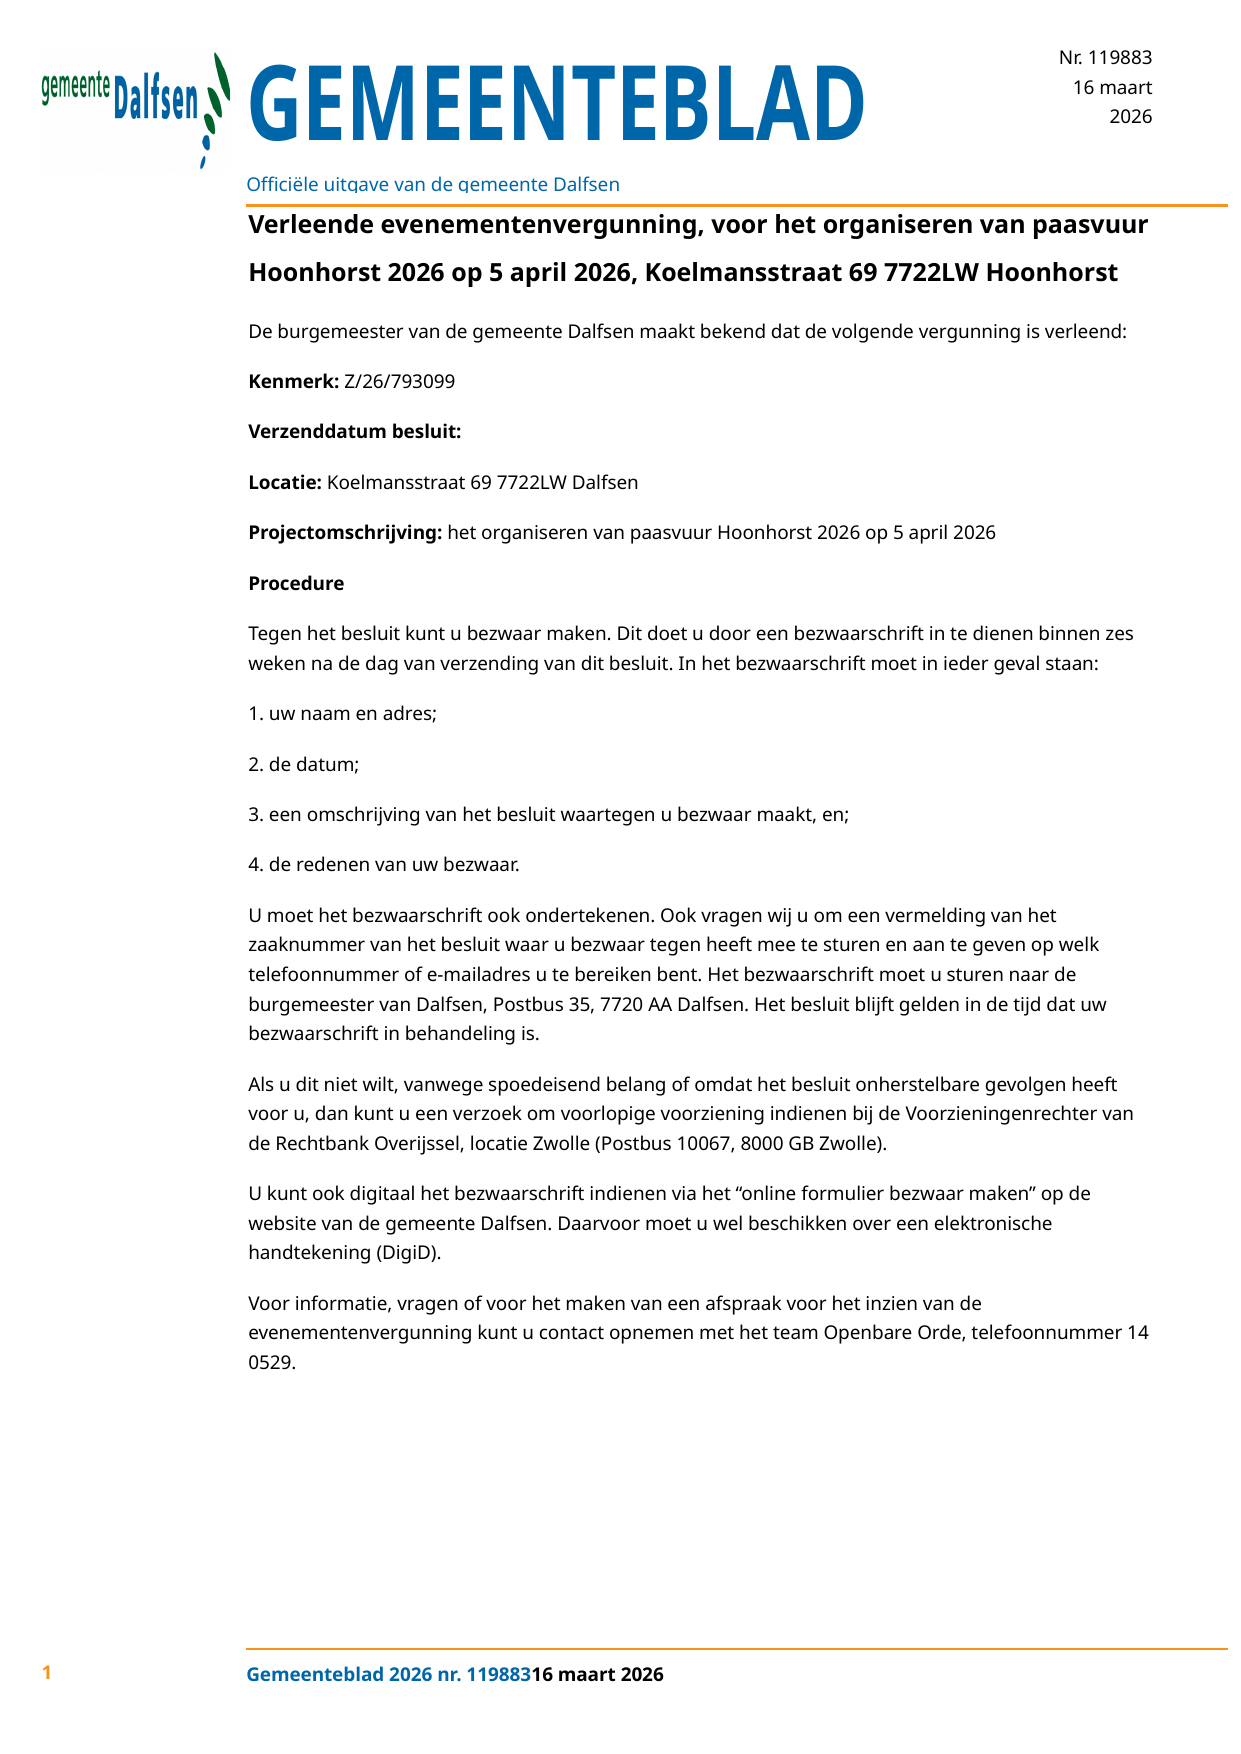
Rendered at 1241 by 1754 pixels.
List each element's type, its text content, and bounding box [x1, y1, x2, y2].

text 2. de datum; [248, 751, 1152, 777]
text Verzenddatum besluit: [248, 419, 1152, 444]
text Als u dit niet wilt, vanwege spoedeisend belang of omdat het besluit onherstelbare gevolgen heeft voor u, dan kunt u een verzoek om voorlopige voorziening indienen bij de Voorzieningenrechter van de Rechtbank Overijssel, locatie Zwolle (Postbus 10067, 8000 GB Zwolle). [248, 1071, 1152, 1156]
text 1. uw naam en adres; [248, 700, 1152, 726]
text Voor informatie, vragen of voor het maken van een afspraak voor het inzien van de evenementenvergunning kunt u contact opnemen met het team Openbare Orde, telefoonnummer 14 0529. [248, 1290, 1152, 1375]
text Projectomschrijving: het organiseren van paasvuur Hoonhorst 2026 op 5 april 2026 [248, 519, 1152, 545]
text Verleende evenementenvergunning, voor het organiseren van paasvuur Hoonhorst 2026 op 5 april 2026, Koelmansstraat 69 7722LW Hoonhorst [248, 207, 1152, 288]
text U moet het bezwaarschrift ook ondertekenen. Ook vragen wij u om een vermelding van het zaaknummer van het besluit waar u bezwaar tegen heeft mee te sturen en aan te geven op welk telefoonnummer of e-mailadres u te bereiken bent. Het bezwaarschrift moet u sturen naar de burgemeester van Dalfsen, Postbus 35, 7720 AA Dalfsen. Het besluit blijft gelden in de tijd dat uw bezwaarschrift in behandeling is. [248, 902, 1152, 1046]
picture [41, 47, 231, 172]
text Kenmerk: Z/26/793099 [248, 368, 1152, 394]
text De burgemeester van de gemeente Dalfsen maakt bekend dat de volgende vergunning is verleend: [248, 318, 1152, 344]
text Locatie: Koelmansstraat 69 7722LW Dalfsen [248, 469, 1152, 495]
text 4. de redenen van uw bezwaar. [248, 852, 1152, 877]
text 3. een omschrijving van het besluit waartegen u bezwaar maakt, en; [248, 801, 1152, 827]
text Tegen het besluit kunt u bezwaar maken. Dit doet u door een bezwaarschrift in te dienen binnen zes weken na de dag van verzending van dit besluit. In het bezwaarschrift moet in ieder geval staan: [248, 620, 1152, 676]
text U kunt ook digitaal het bezwaarschrift indienen via het “online formulier bezwaar maken” op de website van de gemeente Dalfsen. Daarvoor moet u wel beschikken over een elektronische handtekening (DigiD). [248, 1180, 1152, 1265]
text Procedure [248, 570, 1152, 596]
